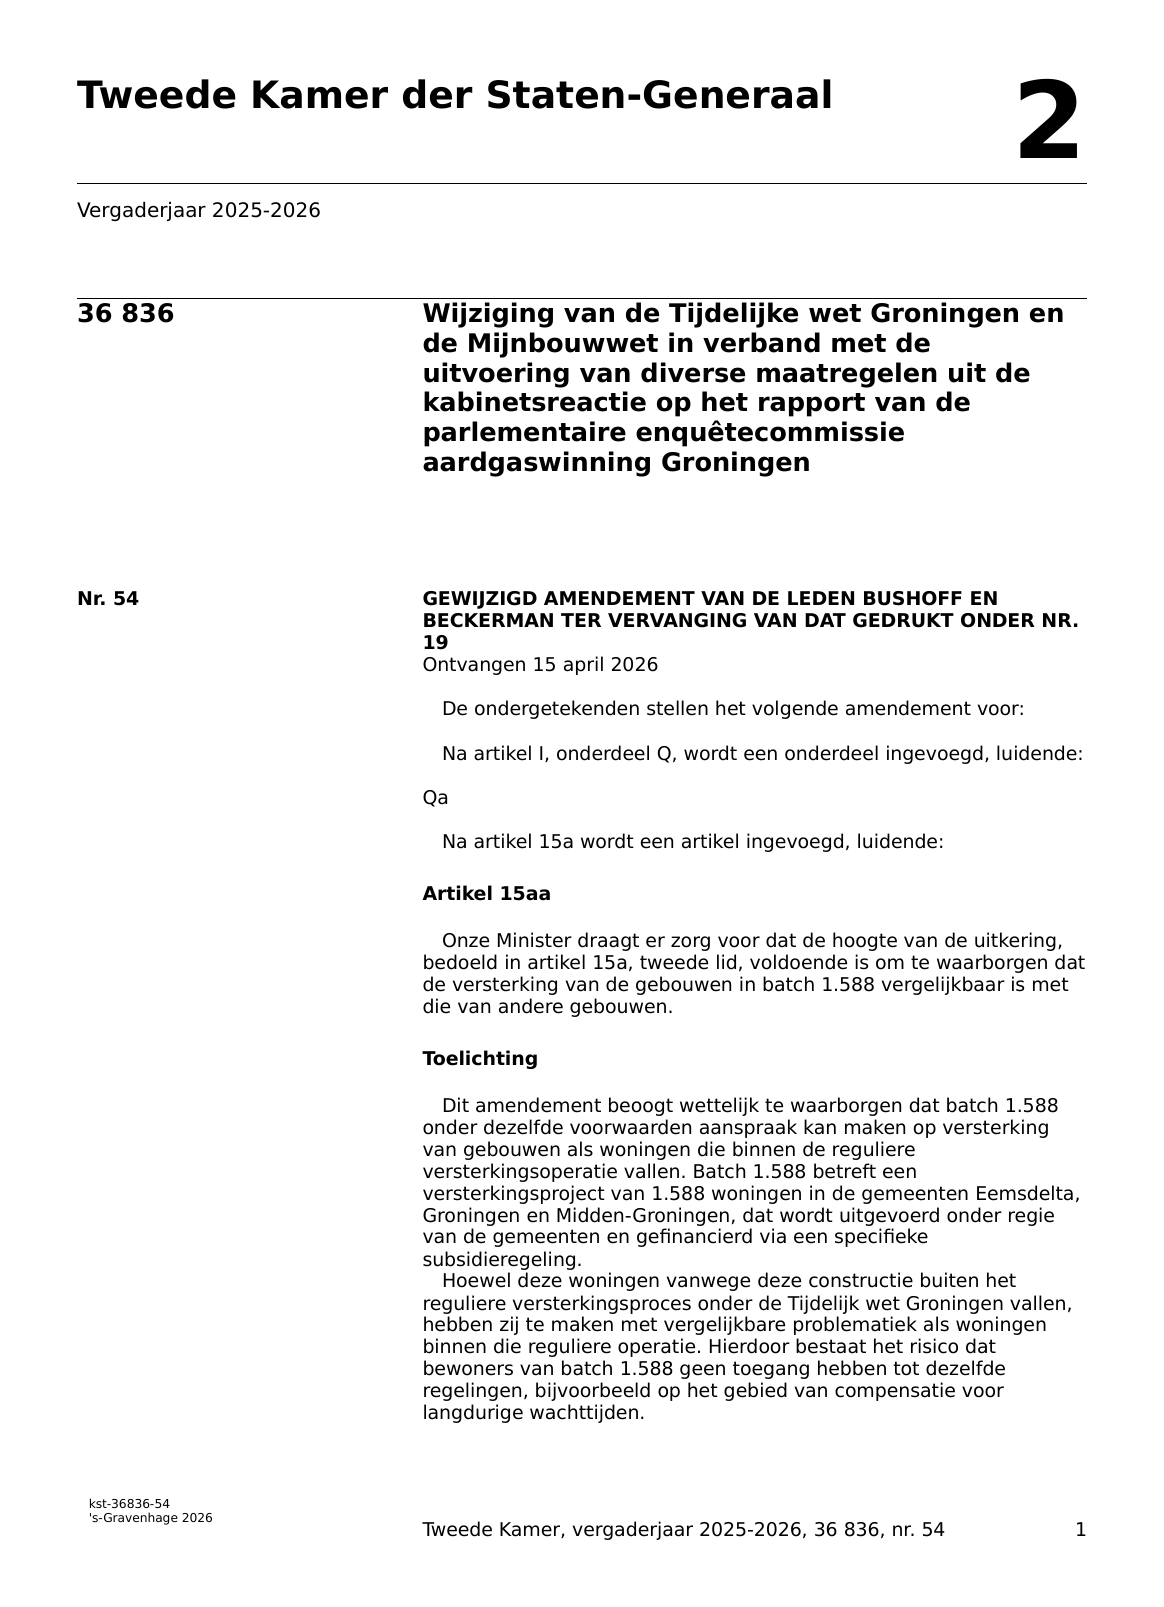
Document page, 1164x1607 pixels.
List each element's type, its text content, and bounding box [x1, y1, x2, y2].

text De ondergetekenden stellen het volgende amendement voor: [422, 698, 1087, 720]
text Ontvangen 15 april 2026 [422, 654, 1087, 676]
text Na artikel 15a wordt een artikel ingevoegd, luidende: [422, 831, 1087, 853]
text Onze Minister draagt er zorg voor dat de hoogte van de uitkering, bedoeld in artikel 15a, tweede lid, voldoende is om te waarborgen dat de versterking van de gebouwen in batch 1.588 vergelijkbaar is met die van andere gebouwen. [422, 930, 1087, 1018]
subtitle 36 836 Wijziging van de Tijdelijke wet Groningen en de Mijnbouwwet in verband met de uitvoering van diverse maatregelen uit de kabinetsreactie op het rapport van de parlementaire enquêtecommissie aardgaswinning Groningen [77, 299, 1087, 477]
subtitle Toelichting [422, 1048, 1087, 1069]
subtitle Nr. 54 GEWIJZIGD AMENDEMENT VAN DE LEDEN BUSHOFF EN BECKERMAN TER VERVANGING VAN DAT GEDRUKT ONDER NR. 19 [77, 588, 1087, 654]
subtitle Artikel 15aa [422, 883, 1087, 905]
text Dit amendement beoogt wettelijk te waarborgen dat batch 1.588 onder dezelfde voorwaarden aanspraak kan maken op versterking van gebouwen als woningen die binnen de reguliere versterkingsoperatie vallen. Batch 1.588 betreft een versterkingsproject van 1.588 woningen in de gemeenten Eemsdelta, Groningen en Midden-Groningen, dat wordt uitgevoerd onder regie van de gemeenten en gefinancierd via een specifieke subsidieregeling. [422, 1094, 1087, 1270]
text Qa [422, 787, 1087, 808]
text 's-Gravenhage 2026 [88, 1511, 323, 1525]
text Na artikel I, onderdeel Q, wordt een onderdeel ingevoegd, luidende: [422, 742, 1087, 764]
table_header Tweede Kamer der Staten-Generaal [77, 59, 886, 183]
table_cell Vergaderjaar 2025-2026 [77, 184, 1087, 298]
text Hoewel deze woningen vanwege deze constructie buiten het reguliere versterkingsproces onder de Tijdelijk wet Groningen vallen, hebben zij te maken met vergelijkbare problematiek als woningen binnen die reguliere operatie. Hierdoor bestaat het risico dat bewoners van batch 1.588 geen toegang hebben tot dezelfde regelingen, bijvoorbeeld op het gebied van compensatie voor langdurige wachttijden. [422, 1270, 1087, 1424]
text kst-36836-54 [88, 1497, 323, 1511]
table_header 2 [886, 59, 1087, 183]
